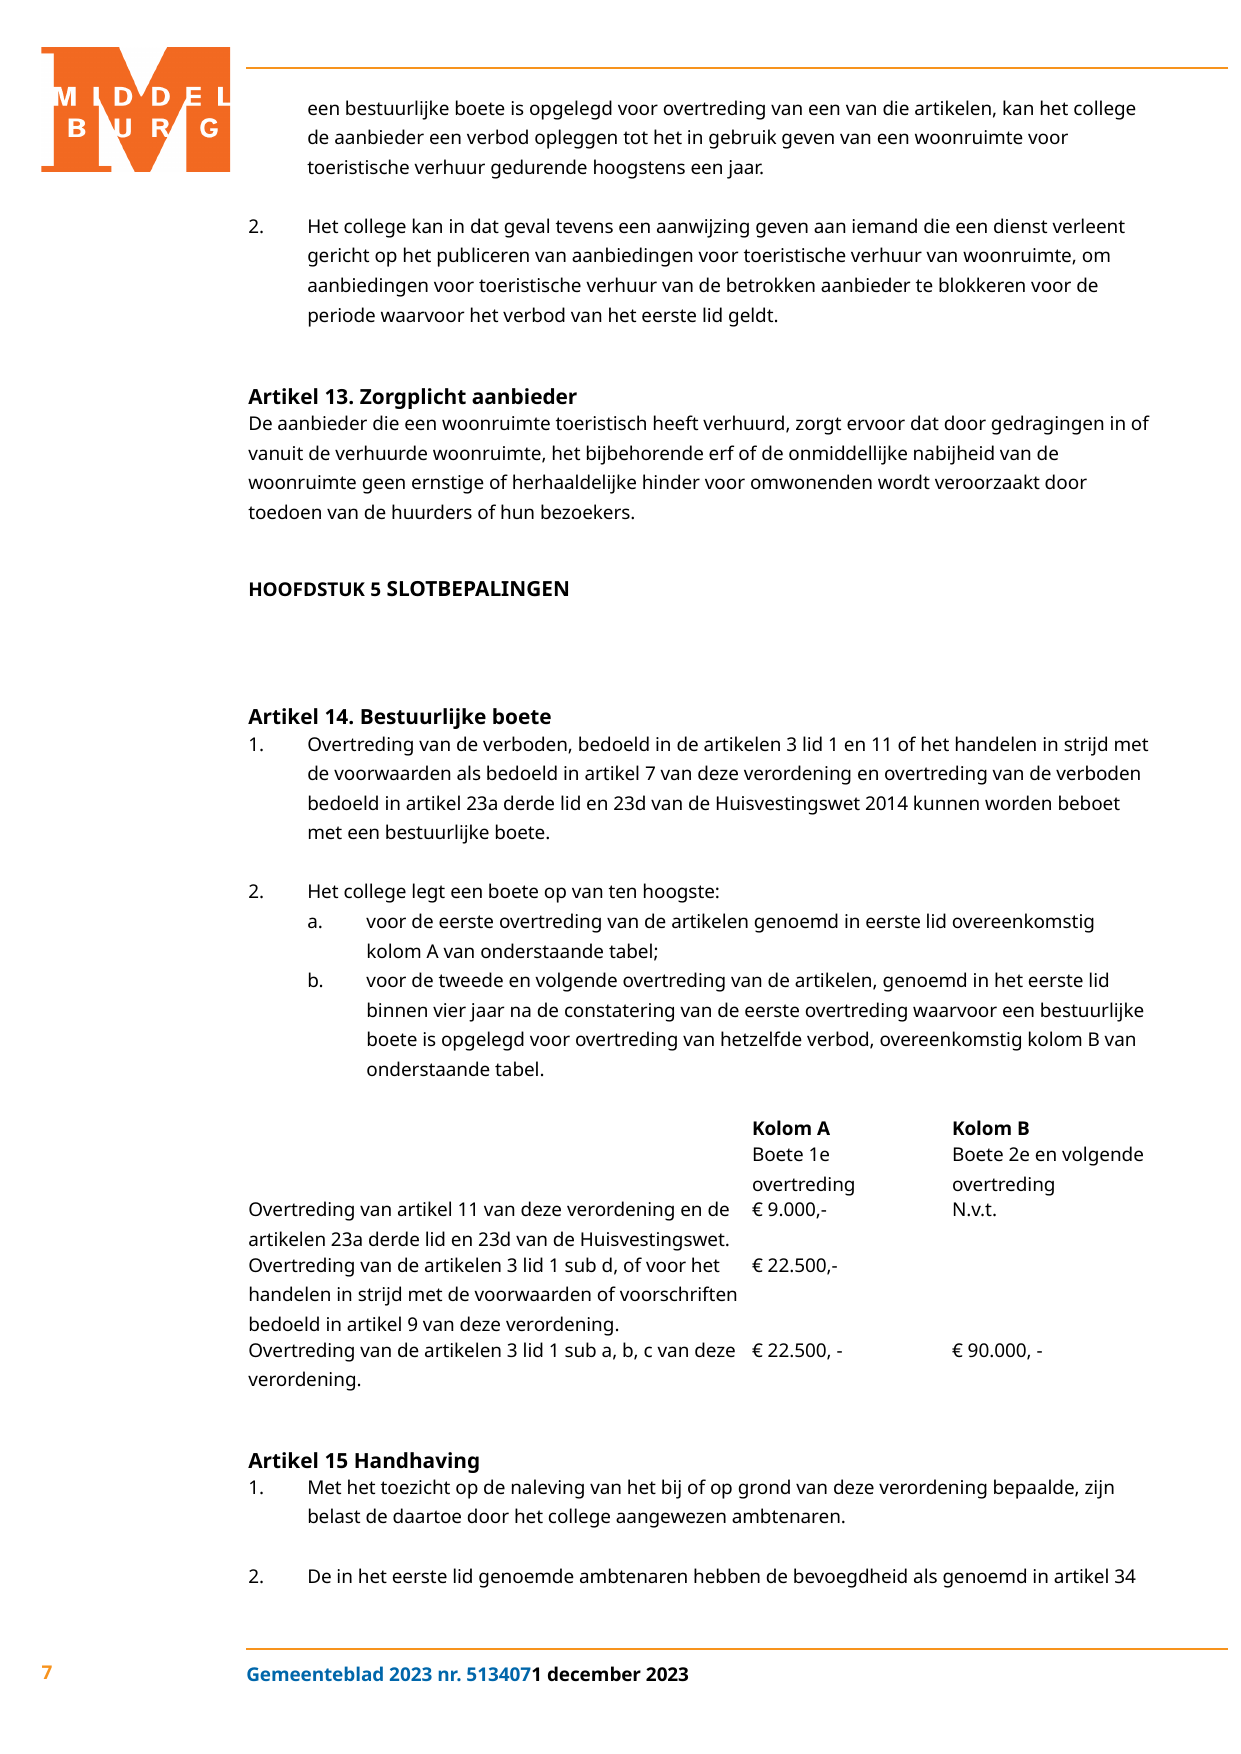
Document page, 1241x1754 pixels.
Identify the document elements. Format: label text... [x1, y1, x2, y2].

table_header [248, 1116, 752, 1141]
table_cell Overtreding van de artikelen 3 lid 1 sub d, of voor het handelen in strijd met de voorwaarden of voorschriften bedoeld in artikel 9 van deze verordening. [248, 1252, 752, 1337]
list Het college kan in dat geval tevens een aanwijzing geven aan iemand die een dienst verleent gericht op het publiceren van aanbiedingen voor toeristische verhuur van woonruimte, om aanbiedingen voor toeristische verhuur van de betrokken aanbieder te blokkeren voor de periode waarvoor het verbod van het eerste lid geldt. [248, 213, 1152, 328]
text De aanbieder die een woonruimte toeristisch heeft verhuurd, zorgt ervoor dat door gedragingen in of vanuit de verhuurde woonruimte, het bijbehorende erf of de onmiddellijke nabijheid van de woonruimte geen ernstige of herhaaldelijke hinder voor omwonenden wordt veroorzaakt door toedoen van de huurders of hun bezoekers. [248, 410, 1152, 525]
table_cell Boete 2e en volgende overtreding [952, 1141, 1152, 1197]
list De in het eerste lid genoemde ambtenaren hebben de bevoegdheid als genoemd in artikel 34 [248, 1563, 1152, 1589]
list voor de tweede en volgende overtreding van de artikelen, genoemd in het eerste lid binnen vier jaar na de constatering van de eerste overtreding waarvoor een bestuurlijke boete is opgelegd voor overtreding van hetzelfde verbod, overeenkomstig kolom B van onderstaande tabel. [307, 967, 1152, 1082]
table_cell Overtreding van de artikelen 3 lid 1 sub a, b, c van deze verordening. [248, 1337, 752, 1392]
table_cell Boete 1e overtreding [752, 1141, 952, 1197]
table_cell N.v.t. [952, 1197, 1152, 1252]
list een bestuurlijke boete is opgelegd voor overtreding van een van die artikelen, kan het college de aanbieder een verbod opleggen tot het in gebruik geven van een woonruimte voor toeristische verhuur gedurende hoogstens een jaar. [248, 95, 1152, 180]
text Artikel 15 Handhaving [248, 1446, 1152, 1474]
list Met het toezicht op de naleving van het bij of op grond van deze verordening bepaalde, zijn belast de daartoe door het college aangewezen ambtenaren. [248, 1474, 1152, 1529]
list Het college legt een boete op van ten hoogste: [248, 879, 1152, 904]
table_cell € 9.000,- [752, 1197, 952, 1252]
table_cell Overtreding van artikel 11 van deze verordening en de artikelen 23a derde lid en 23d van de Huisvestingswet. [248, 1197, 752, 1252]
picture [41, 47, 231, 172]
table_cell [952, 1252, 1152, 1337]
table_header Kolom A [752, 1116, 952, 1141]
table_header Kolom B [952, 1116, 1152, 1141]
text Artikel 14. Bestuurlijke boete [248, 702, 1152, 731]
list Overtreding van de verboden, bedoeld in de artikelen 3 lid 1 en 11 of het handelen in strijd met de voorwaarden als bedoeld in artikel 7 van deze verordening en overtreding van de verboden bedoeld in artikel 23a derde lid en 23d van de Huisvestingswet 2014 kunnen worden beboet met een bestuurlijke boete. [248, 731, 1152, 845]
text Artikel 13. Zorgplicht aanbieder [248, 382, 1152, 410]
table_cell € 22.500,- [752, 1252, 952, 1337]
table_cell [248, 1141, 752, 1197]
text HOOFDSTUK 5 SLOTBEPALINGEN [248, 574, 1152, 603]
list voor de eerste overtreding van de artikelen genoemd in eerste lid overeenkomstig kolom A van onderstaande tabel; [307, 908, 1152, 964]
table_cell € 22.500, - [752, 1337, 952, 1392]
table_cell € 90.000, - [952, 1337, 1152, 1392]
